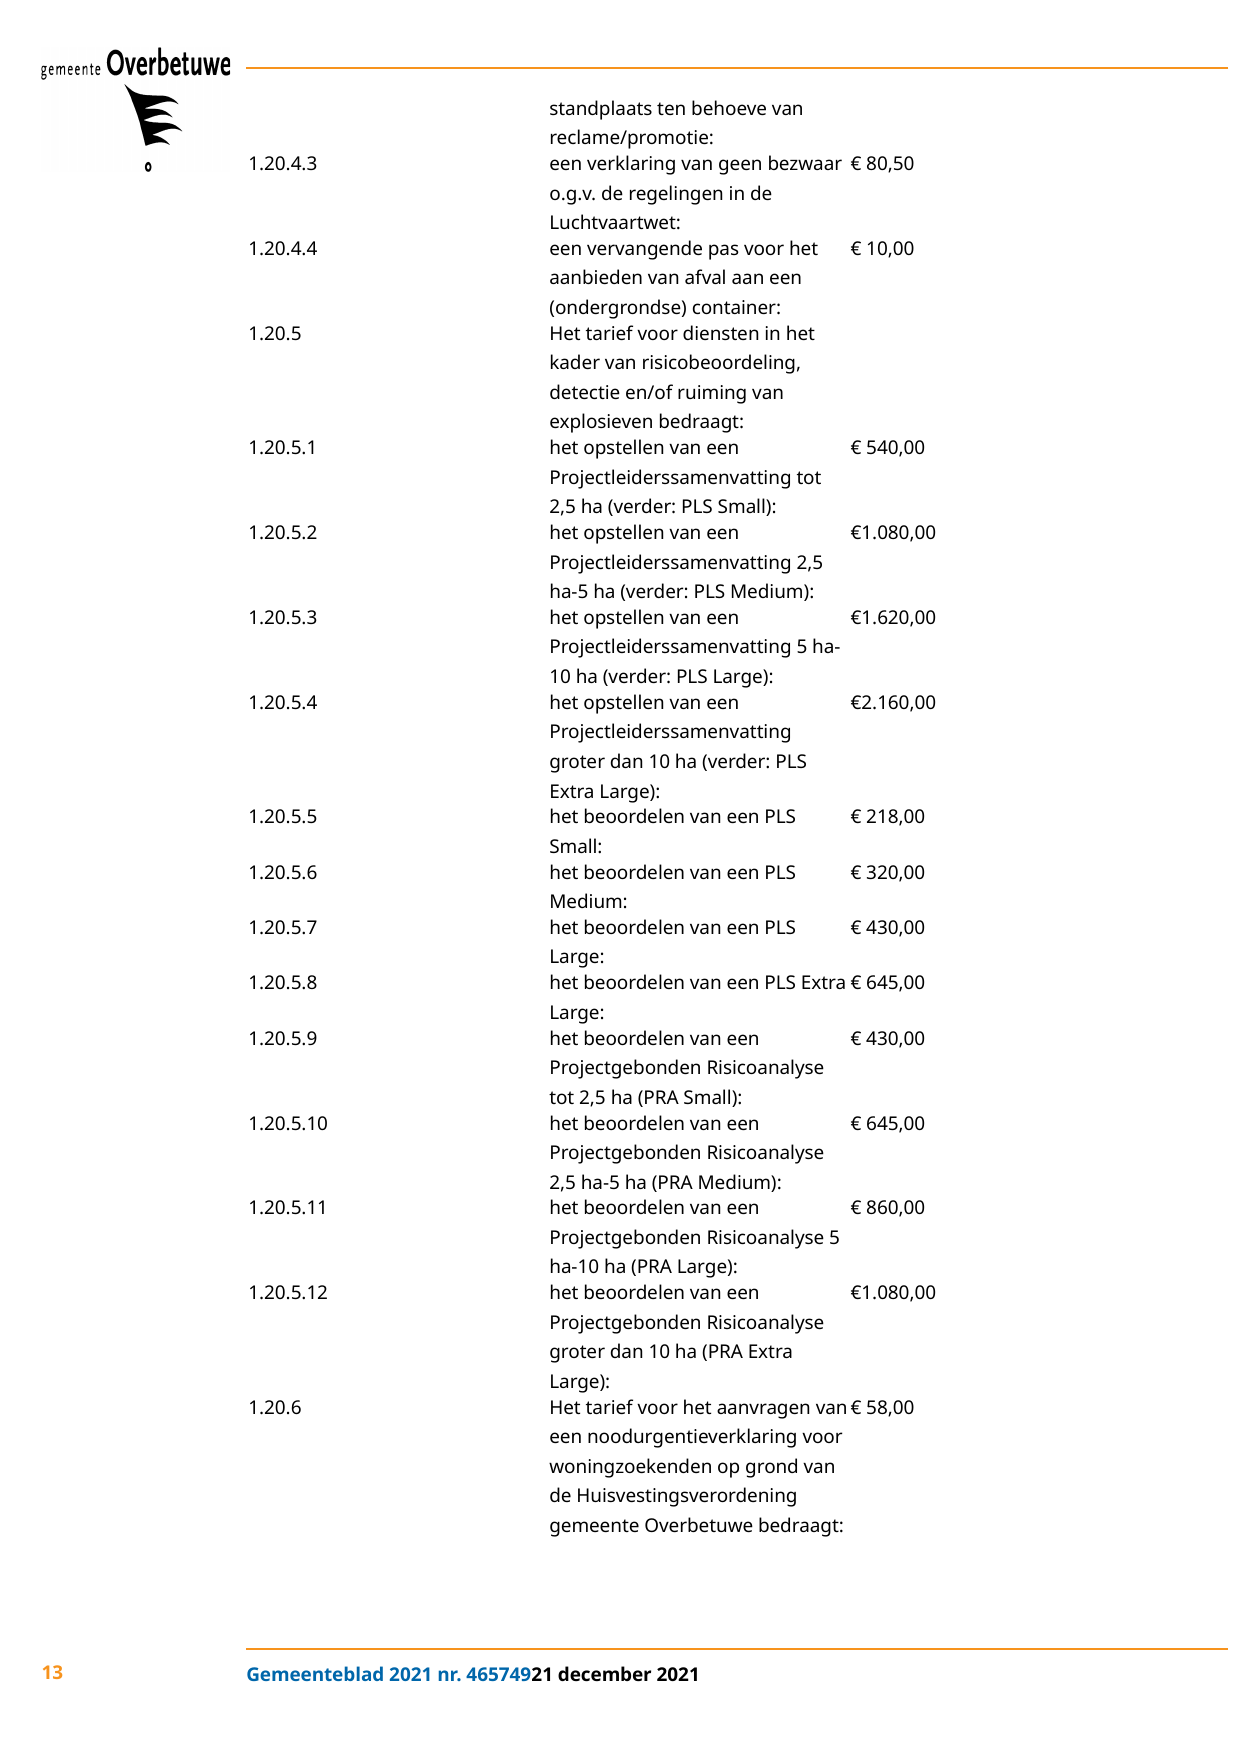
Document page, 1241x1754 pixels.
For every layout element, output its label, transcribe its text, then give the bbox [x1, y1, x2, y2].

table_cell € 10,00 [850, 235, 1152, 320]
table_cell € 645,00 [850, 1110, 1152, 1194]
table_cell 1.20.5.5 [248, 804, 549, 859]
table_cell € 58,00 [850, 1394, 1152, 1538]
table_cell het beoordelen van een PLS Extra Large: [549, 970, 850, 1025]
table_cell € 430,00 [850, 1025, 1152, 1110]
table_cell het beoordelen van een Projectgebonden Risicoanalyse tot 2,5 ha (PRA Small): [549, 1025, 850, 1110]
table_cell €1.080,00 [850, 519, 1152, 604]
table_cell het beoordelen van een PLS Large: [549, 914, 850, 969]
table_cell het opstellen van een Projectleiderssamenvatting 5 ha-10 ha (verder: PLS Large): [549, 604, 850, 689]
table_cell 1.20.5.3 [248, 604, 549, 689]
table_cell 1.20.5.1 [248, 434, 549, 519]
table_cell [850, 320, 1152, 434]
table_cell € 80,50 [850, 150, 1152, 235]
table_cell het opstellen van een Projectleiderssamenvatting groter dan 10 ha (verder: PLS Extra Large): [549, 689, 850, 803]
table_cell € 540,00 [850, 434, 1152, 519]
table_cell €1.080,00 [850, 1280, 1152, 1394]
table_cell 1.20.5.10 [248, 1110, 549, 1194]
table_cell 1.20.4.3 [248, 150, 549, 235]
table_cell €2.160,00 [850, 689, 1152, 803]
table_cell een verklaring van geen bezwaar o.g.v. de regelingen in de Luchtvaartwet: [549, 150, 850, 235]
table_cell het beoordelen van een PLS Small: [549, 804, 850, 859]
table_cell het beoordelen van een Projectgebonden Risicoanalyse groter dan 10 ha (PRA Extra Large): [549, 1280, 850, 1394]
table_cell [248, 95, 549, 150]
table_cell 1.20.5.8 [248, 970, 549, 1025]
table_cell het opstellen van een Projectleiderssamenvatting 2,5 ha-5 ha (verder: PLS Medium): [549, 519, 850, 604]
table_cell het beoordelen van een Projectgebonden Risicoanalyse 5 ha-10 ha (PRA Large): [549, 1195, 850, 1279]
table_cell € 860,00 [850, 1195, 1152, 1279]
table_cell Het tarief voor het aanvragen van een noodurgentieverklaring voor woningzoekenden op grond van de Huisvestingsverordening gemeente Overbetuwe bedraagt: [549, 1394, 850, 1538]
table_cell 1.20.4.4 [248, 235, 549, 320]
table_cell 1.20.5.4 [248, 689, 549, 803]
table_cell € 320,00 [850, 859, 1152, 914]
table_cell het opstellen van een Projectleiderssamenvatting tot 2,5 ha (verder: PLS Small): [549, 434, 850, 519]
table_cell 1.20.6 [248, 1394, 549, 1538]
table_cell 1.20.5.11 [248, 1195, 549, 1279]
table_cell [850, 95, 1152, 150]
table_cell 1.20.5 [248, 320, 549, 434]
table_cell een vervangende pas voor het aanbieden van afval aan een (ondergrondse) container: [549, 235, 850, 320]
table_cell 1.20.5.12 [248, 1280, 549, 1394]
table_cell 1.20.5.9 [248, 1025, 549, 1110]
table_cell € 218,00 [850, 804, 1152, 859]
table_cell 1.20.5.6 [248, 859, 549, 914]
table_cell € 430,00 [850, 914, 1152, 969]
table_cell € 645,00 [850, 970, 1152, 1025]
table_cell Het tarief voor diensten in het kader van risicobeoordeling, detectie en/of ruiming van explosieven bedraagt: [549, 320, 850, 434]
table_cell het beoordelen van een PLS Medium: [549, 859, 850, 914]
table_cell 1.20.5.2 [248, 519, 549, 604]
picture [41, 47, 231, 172]
table_cell het beoordelen van een Projectgebonden Risicoanalyse 2,5 ha-5 ha (PRA Medium): [549, 1110, 850, 1194]
table_cell €1.620,00 [850, 604, 1152, 689]
table_cell standplaats ten behoeve van reclame/promotie: [549, 95, 850, 150]
table_cell 1.20.5.7 [248, 914, 549, 969]
